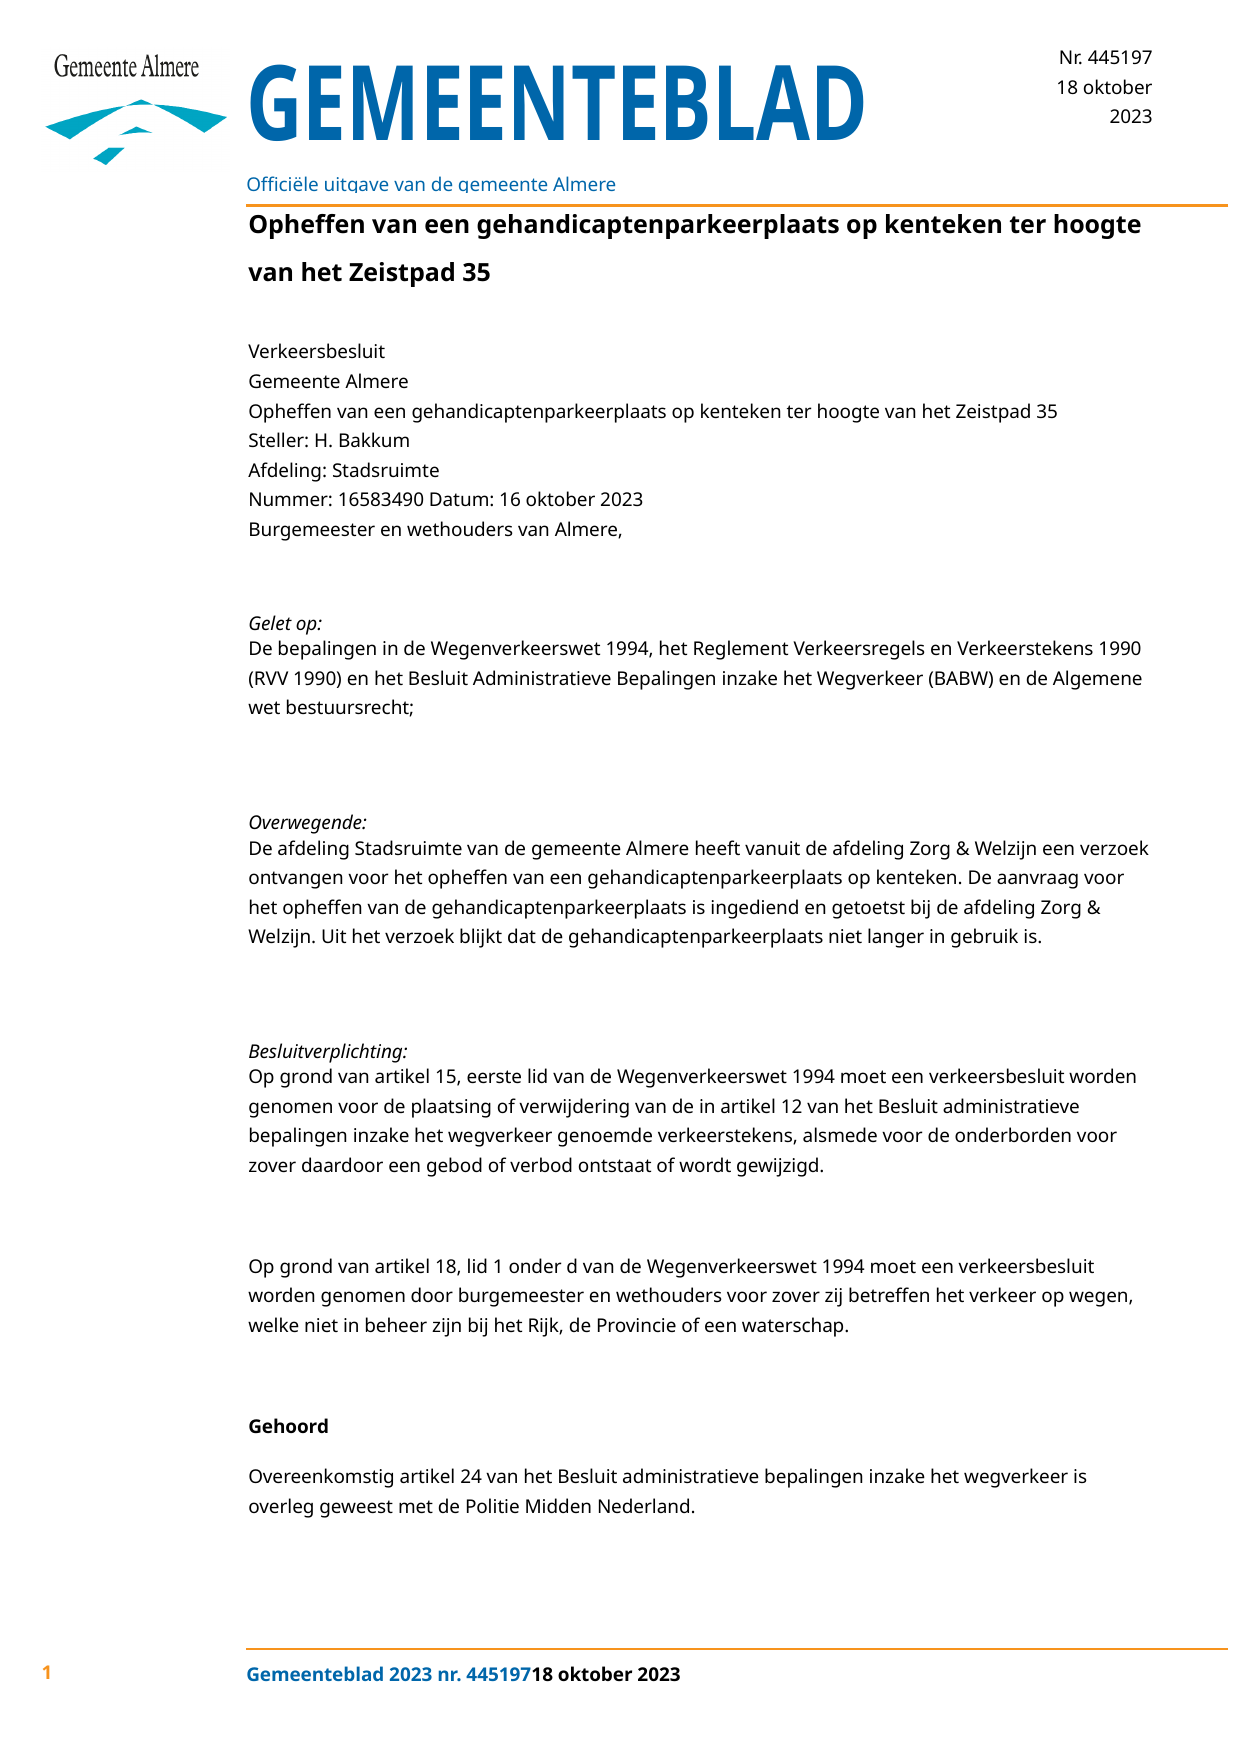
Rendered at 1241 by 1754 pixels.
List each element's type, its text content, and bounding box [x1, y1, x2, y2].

text Verkeersbesluit [248, 339, 1152, 364]
picture [41, 47, 231, 172]
text De bepalingen in de Wegenverkeerswet 1994, het Reglement Verkeersregels en Verkeerstekens 1990 (RVV 1990) en het Besluit Administratieve Bepalingen inzake het Wegverkeer (BABW) en de Algemene wet bestuursrecht; [248, 635, 1152, 720]
text Opheffen van een gehandicaptenparkeerplaats op kenteken ter hoogte van het Zeistpad 35 [248, 398, 1152, 423]
text Overeenkomstig artikel 24 van het Besluit administratieve bepalingen inzake het wegverkeer is overleg geweest met de Politie Midden Nederland. [248, 1463, 1152, 1519]
text Besluitverplichting: [248, 1038, 1152, 1063]
text Op grond van artikel 18, lid 1 onder d van de Wegenverkeerswet 1994 moet een verkeersbesluit worden genomen door burgemeester en wethouders voor zover zij betreffen het verkeer op wegen, welke niet in beheer zijn bij het Rijk, de Provincie of een waterschap. [248, 1253, 1152, 1338]
text Afdeling: Stadsruimte [248, 457, 1152, 483]
text Op grond van artikel 15, eerste lid van de Wegenverkeerswet 1994 moet een verkeersbesluit worden genomen voor de plaatsing of verwijdering van de in artikel 12 van het Besluit administratieve bepalingen inzake het wegverkeer genoemde verkeerstekens, alsmede voor de onderborden voor zover daardoor een gebod of verbod ontstaat of wordt gewijzigd. [248, 1063, 1152, 1178]
text Burgemeester en wethouders van Almere, [248, 516, 1152, 542]
text Gehoord [248, 1413, 1152, 1439]
text Steller: H. Bakkum [248, 427, 1152, 453]
text Gemeente Almere [248, 368, 1152, 394]
text Opheffen van een gehandicaptenparkeerplaats op kenteken ter hoogte van het Zeistpad 35 [248, 207, 1152, 288]
text Gelet op: [248, 610, 1152, 635]
text De afdeling Stadsruimte van de gemeente Almere heeft vanuit de afdeling Zorg & Welzijn een verzoek ontvangen voor het opheffen van een gehandicaptenparkeerplaats op kenteken. De aanvraag voor het opheffen van de gehandicaptenparkeerplaats is ingediend en getoetst bij de afdeling Zorg & Welzijn. Uit het verzoek blijkt dat de gehandicaptenparkeerplaats niet langer in gebruik is. [248, 835, 1152, 949]
text Nummer: 16583490 Datum: 16 oktober 2023 [248, 487, 1152, 512]
text Overwegende: [248, 809, 1152, 835]
